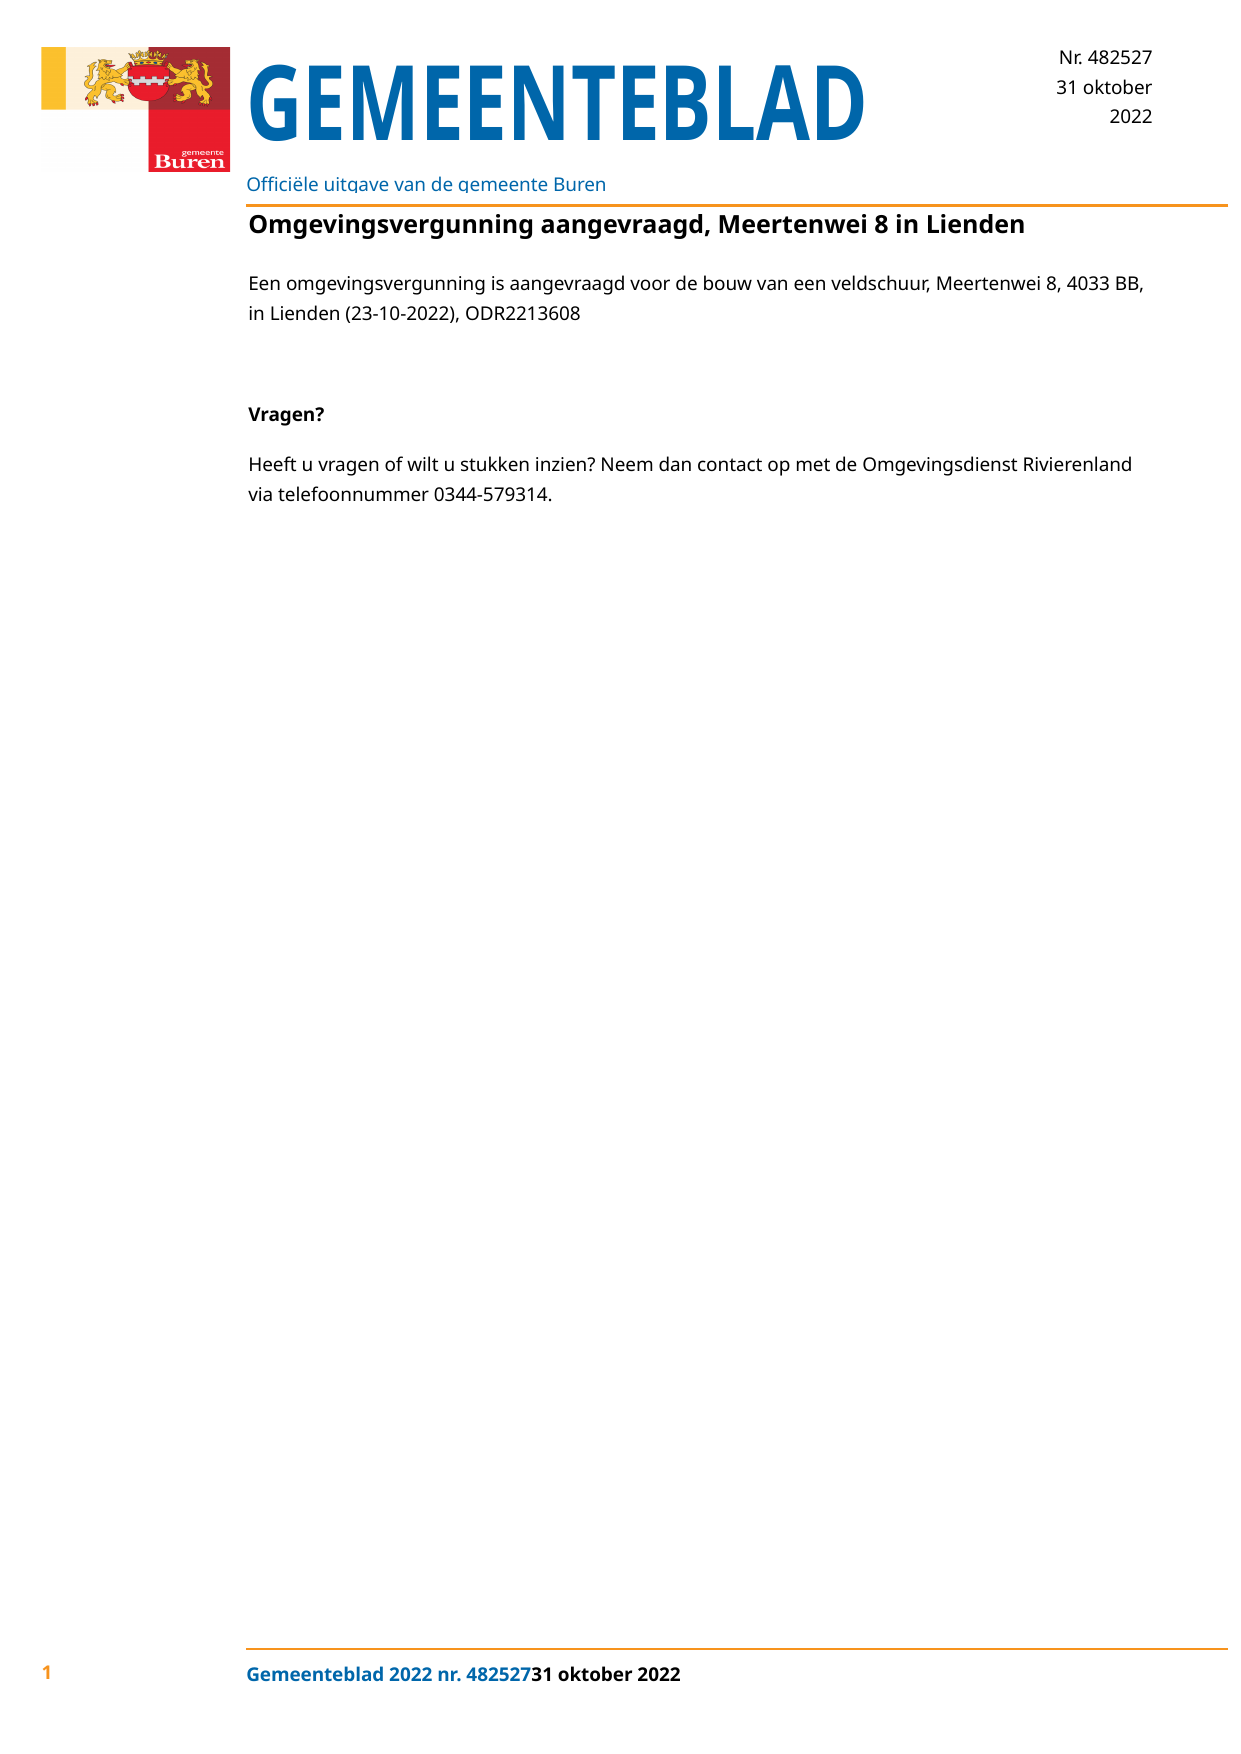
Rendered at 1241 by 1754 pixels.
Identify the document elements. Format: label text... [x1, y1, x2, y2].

text Heeft u vragen of wilt u stukken inzien? Neem dan contact op met de Omgevingsdienst Rivierenland via telefoonnummer 0344-579314. [248, 451, 1152, 506]
text Vragen? [248, 401, 1152, 426]
text Omgevingsvergunning aangevraagd, Meertenwei 8 in Lienden [248, 207, 1152, 241]
picture [41, 47, 231, 172]
text Een omgevingsvergunning is aangevraagd voor de bouw van een veldschuur, Meertenwei 8, 4033 BB, in Lienden (23-10-2022), ODR2213608 [248, 270, 1152, 326]
